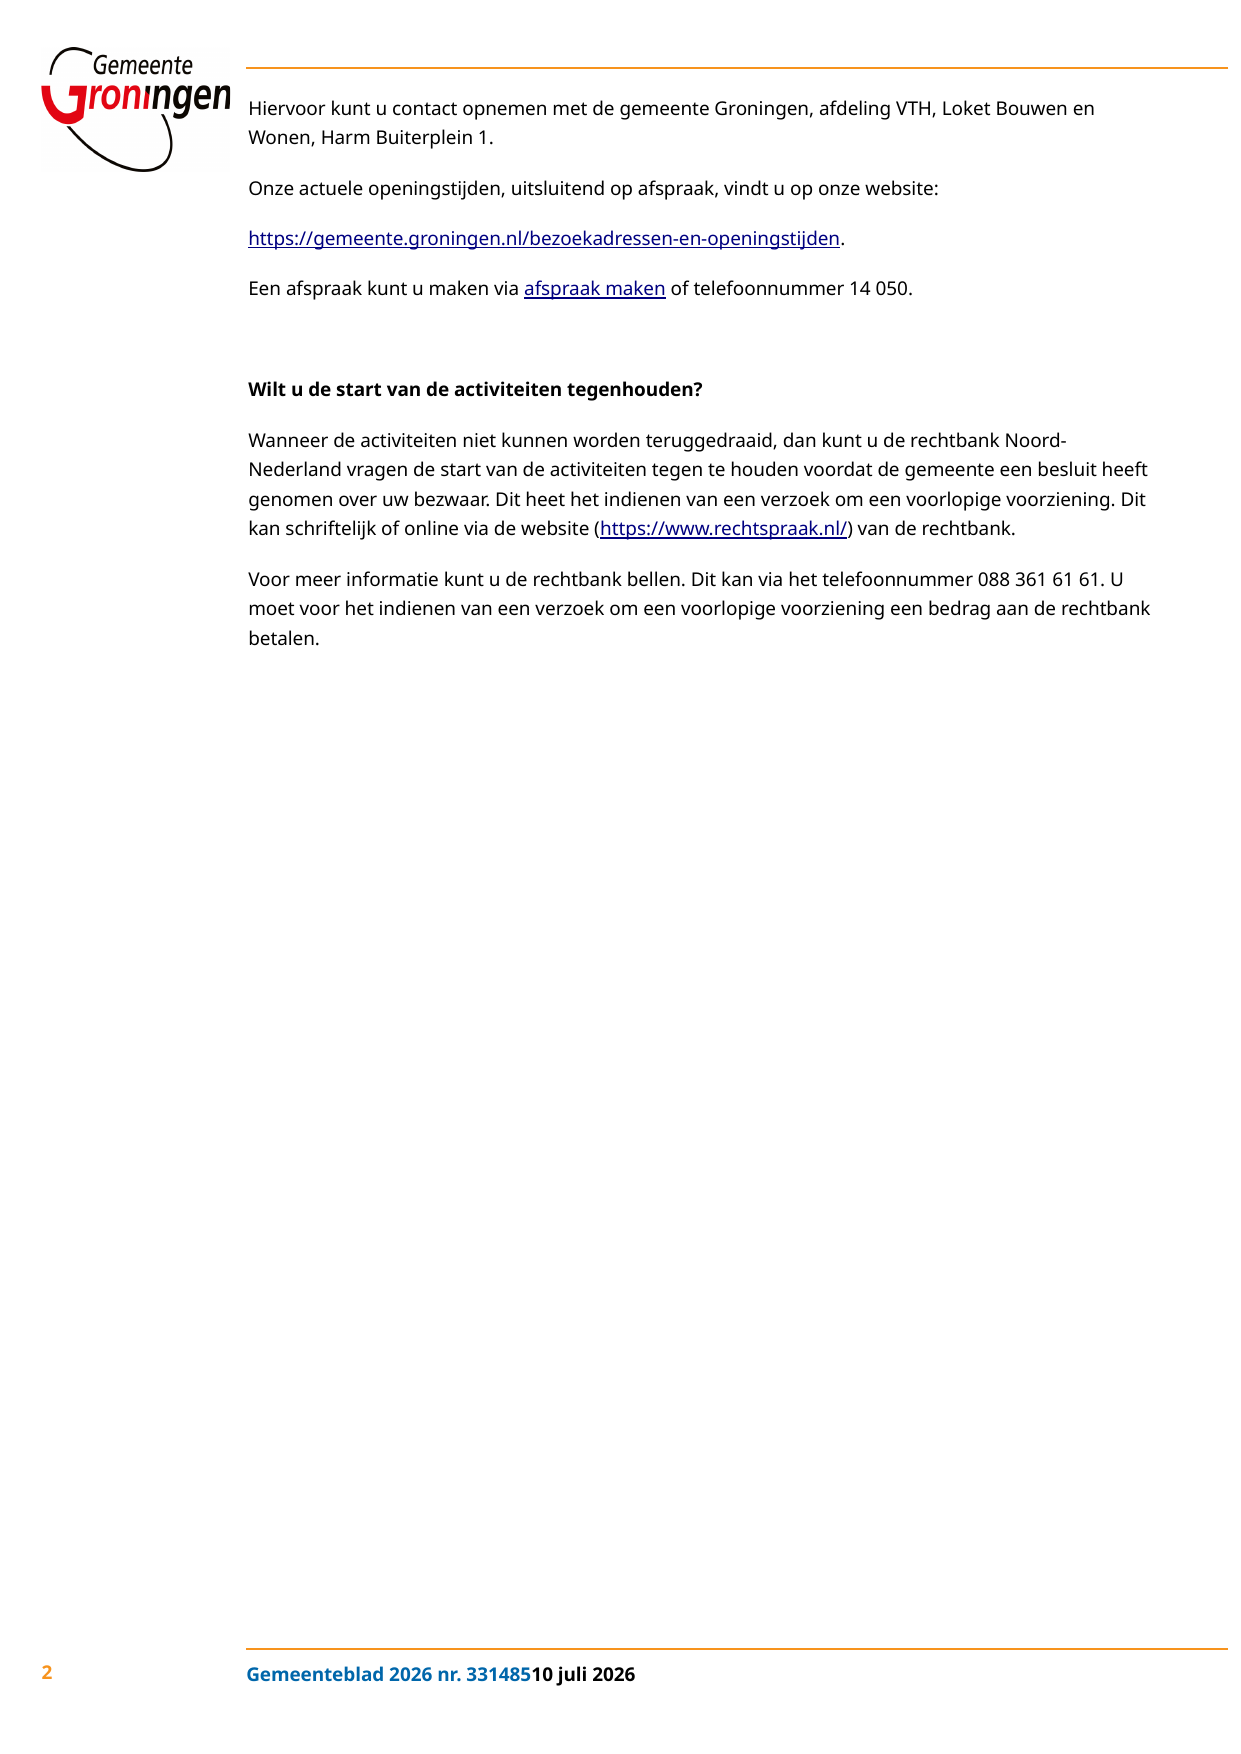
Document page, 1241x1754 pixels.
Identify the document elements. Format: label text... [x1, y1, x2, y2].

text Wanneer de activiteiten niet kunnen worden teruggedraaid, dan kunt u de rechtbank Noord-Nederland vragen de start van de activiteiten tegen te houden voordat de gemeente een besluit heeft genomen over uw bezwaar. Dit heet het indienen van een verzoek om een voorlopige voorziening. Dit kan schriftelijk of online via de website (https://www.rechtspraak.nl/) van de rechtbank. [248, 427, 1152, 541]
text https://gemeente.groningen.nl/bezoekadressen-en-openingstijden. [248, 225, 1152, 251]
text Wilt u de start van de activiteiten tegenhouden? [248, 376, 1152, 402]
picture [41, 47, 231, 172]
text Voor meer informatie kunt u de rechtbank bellen. Dit kan via het telefoonnummer 088 361 61 61. U moet voor het indienen van een verzoek om een voorlopige voorziening een bedrag aan de rechtbank betalen. [248, 566, 1152, 651]
text Een afspraak kunt u maken via afspraak maken of telefoonnummer 14 050. [248, 276, 1152, 301]
text Hiervoor kunt u contact opnemen met de gemeente Groningen, afdeling VTH, Loket Bouwen en Wonen, Harm Buiterplein 1. [248, 95, 1152, 150]
text Onze actuele openingstijden, uitsluitend op afspraak, vindt u op onze website: [248, 175, 1152, 201]
